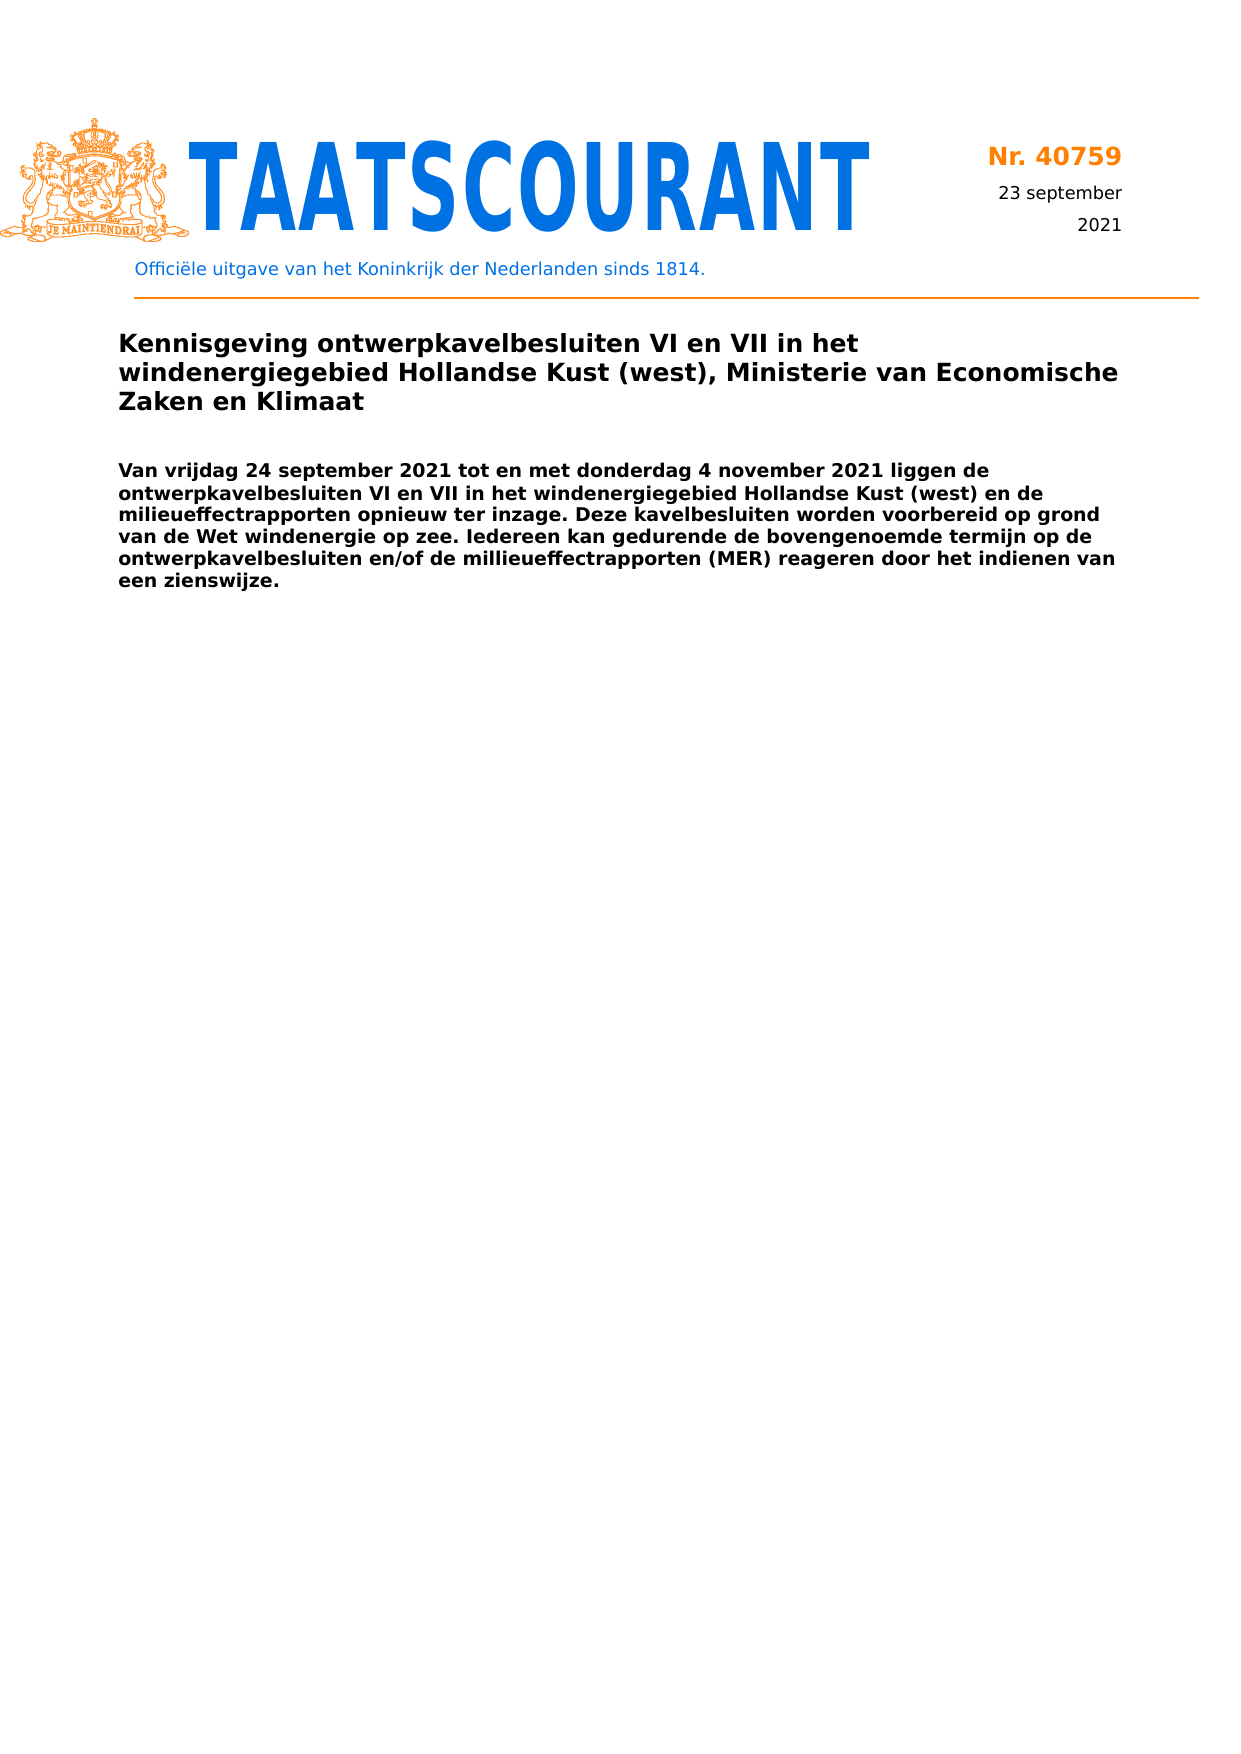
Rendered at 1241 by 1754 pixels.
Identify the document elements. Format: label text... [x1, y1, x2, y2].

table_cell 23 september [939, 177, 1199, 209]
subtitle Kennisgeving ontwerpkavelbesluiten VI en VII in het windenergiegebied Hollandse Kust (west), Ministerie van Economische Zaken en Klimaat [118, 329, 1122, 417]
table_cell 2021 [939, 209, 1199, 259]
picture [0, 118, 189, 242]
table_header [0, 242, 134, 297]
text Van vrijdag 24 september 2021 tot en met donderdag 4 november 2021 liggen de ontwerpkavelbesluiten VI en VII in het windenergiegebied Hollandse Kust (west) en de milieueffectrapporten opnieuw ter inzage. Deze kavelbesluiten worden voorbereid op grond van de Wet wind­energie op zee. Iedereen kan gedurende de bovengenoemde termijn op de ontwerpkavelbesluiten en/of de millieueffectrapporten (MER) reageren door het indienen van een zienswijze. [118, 460, 1122, 592]
table_cell Officiële uitgave van het Koninkrijk der Nederlanden sinds 1814. [134, 259, 1199, 297]
table_header Nr. 40759 [939, 118, 1199, 177]
table_header STAATSCOURANT [134, 118, 939, 259]
